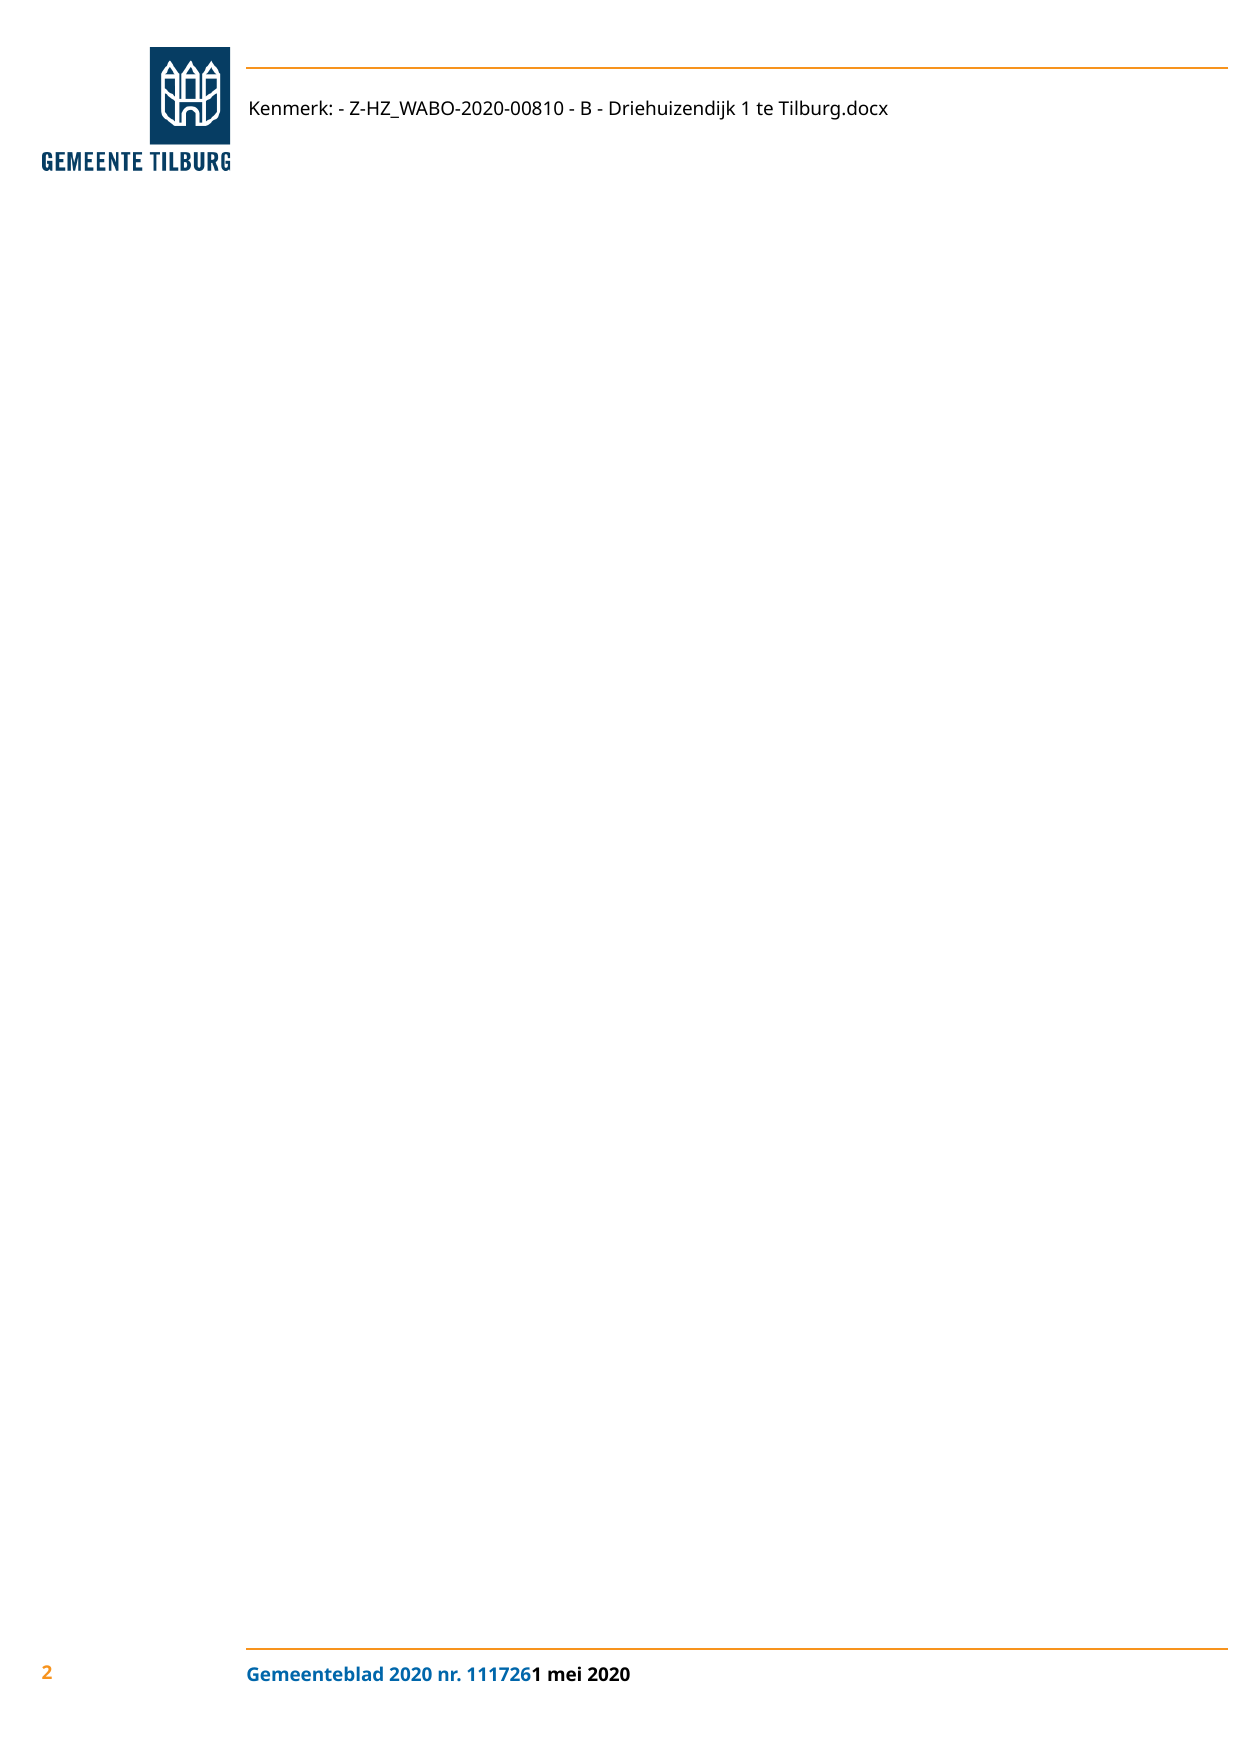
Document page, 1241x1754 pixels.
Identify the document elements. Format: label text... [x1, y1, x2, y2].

text Kenmerk: - Z-HZ_WABO-2020-00810 - B - Driehuizendijk 1 te Tilburg.docx [248, 95, 1152, 121]
picture [41, 47, 231, 172]
